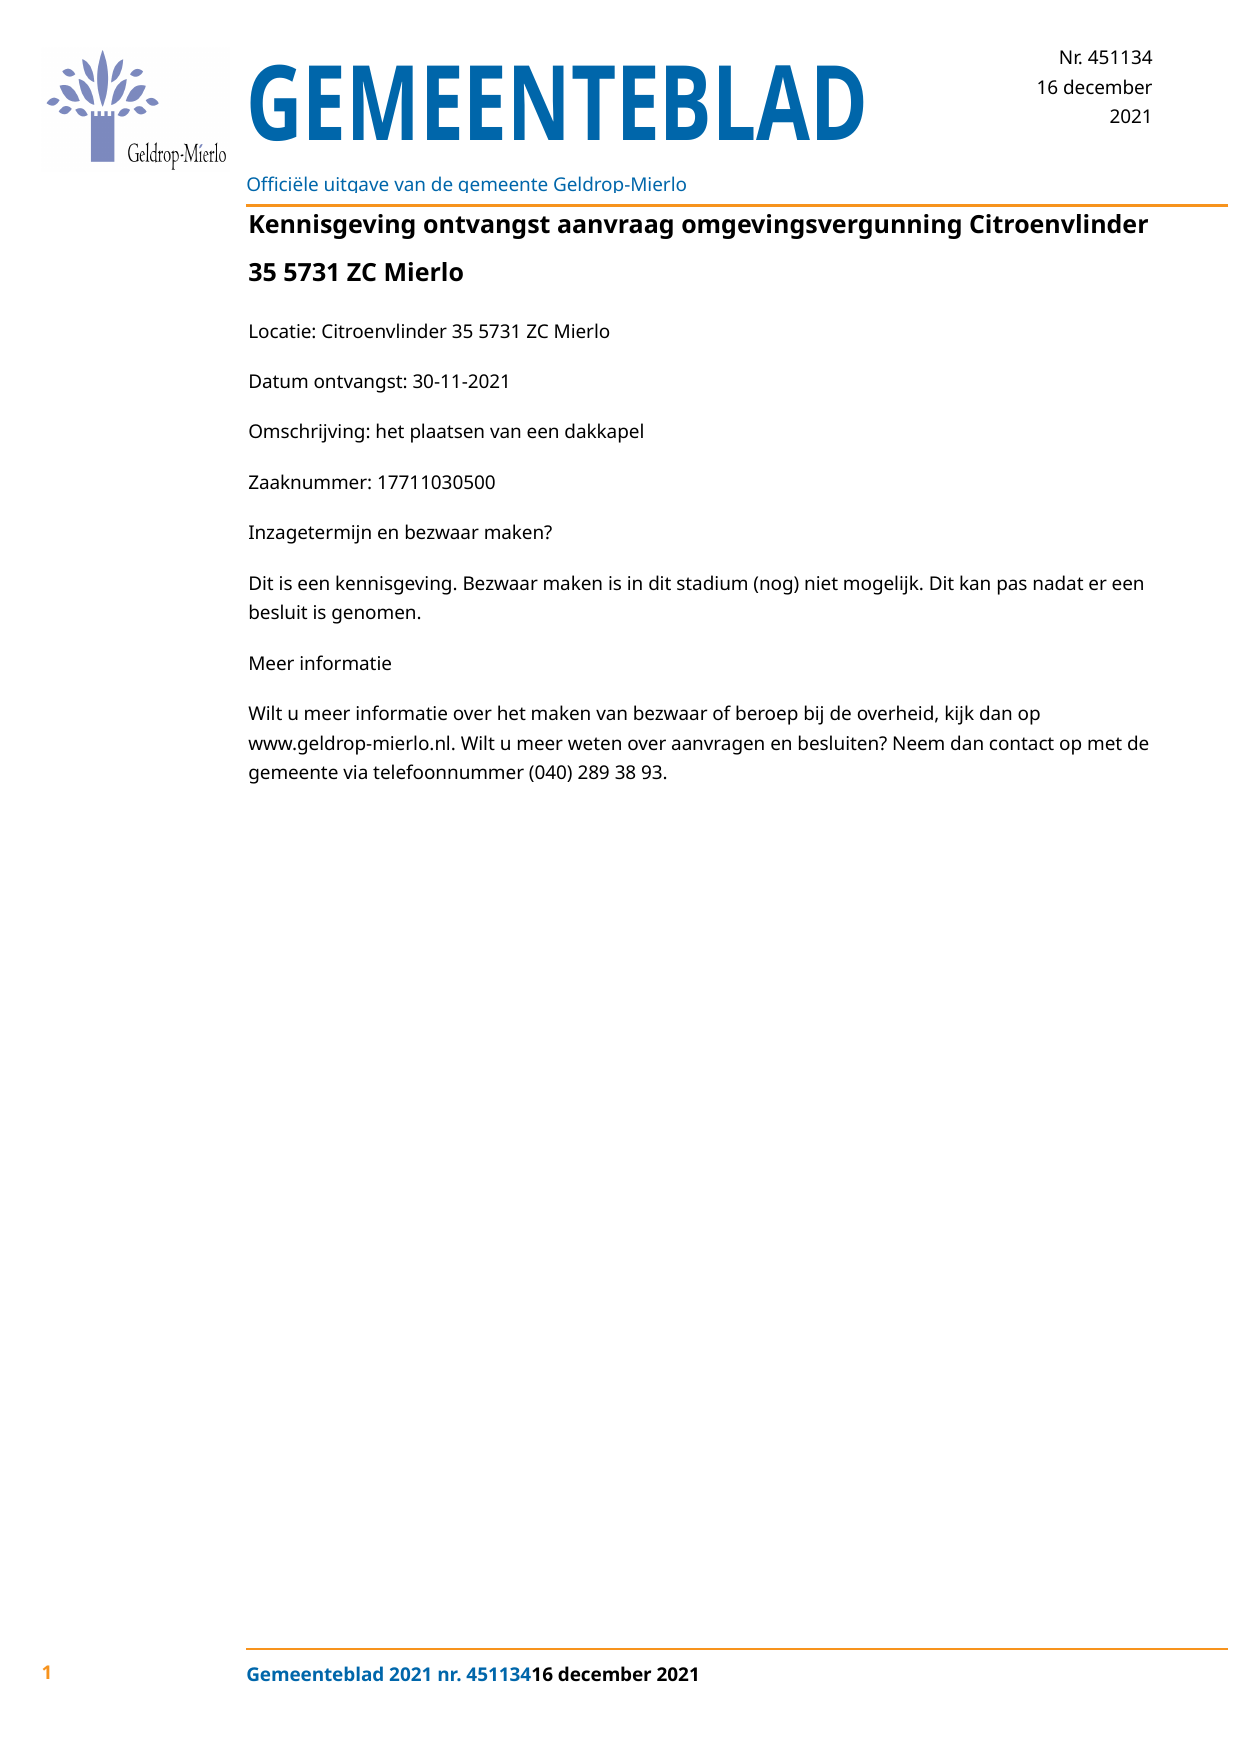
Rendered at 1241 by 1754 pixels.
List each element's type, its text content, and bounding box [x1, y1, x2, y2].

text Dit is een kennisgeving. Bezwaar maken is in dit stadium (nog) niet mogelijk. Dit kan pas nadat er een besluit is genomen. [248, 570, 1152, 625]
text Meer informatie [248, 650, 1152, 676]
text Inzagetermijn en bezwaar maken? [248, 519, 1152, 545]
text Wilt u meer informatie over het maken van bezwaar of beroep bij de overheid, kijk dan op www.geldrop-mierlo.nl. Wilt u meer weten over aanvragen en besluiten? Neem dan contact op met de gemeente via telefoonnummer (040) 289 38 93. [248, 700, 1152, 785]
picture [41, 47, 231, 172]
text Omschrijving: het plaatsen van een dakkapel [248, 419, 1152, 444]
text Locatie: Citroenvlinder 35 5731 ZC Mierlo [248, 318, 1152, 344]
text Datum ontvangst: 30-11-2021 [248, 368, 1152, 394]
text Kennisgeving ontvangst aanvraag omgevingsvergunning Citroenvlinder 35 5731 ZC Mierlo [248, 207, 1152, 288]
text Zaaknummer: 17711030500 [248, 469, 1152, 495]
